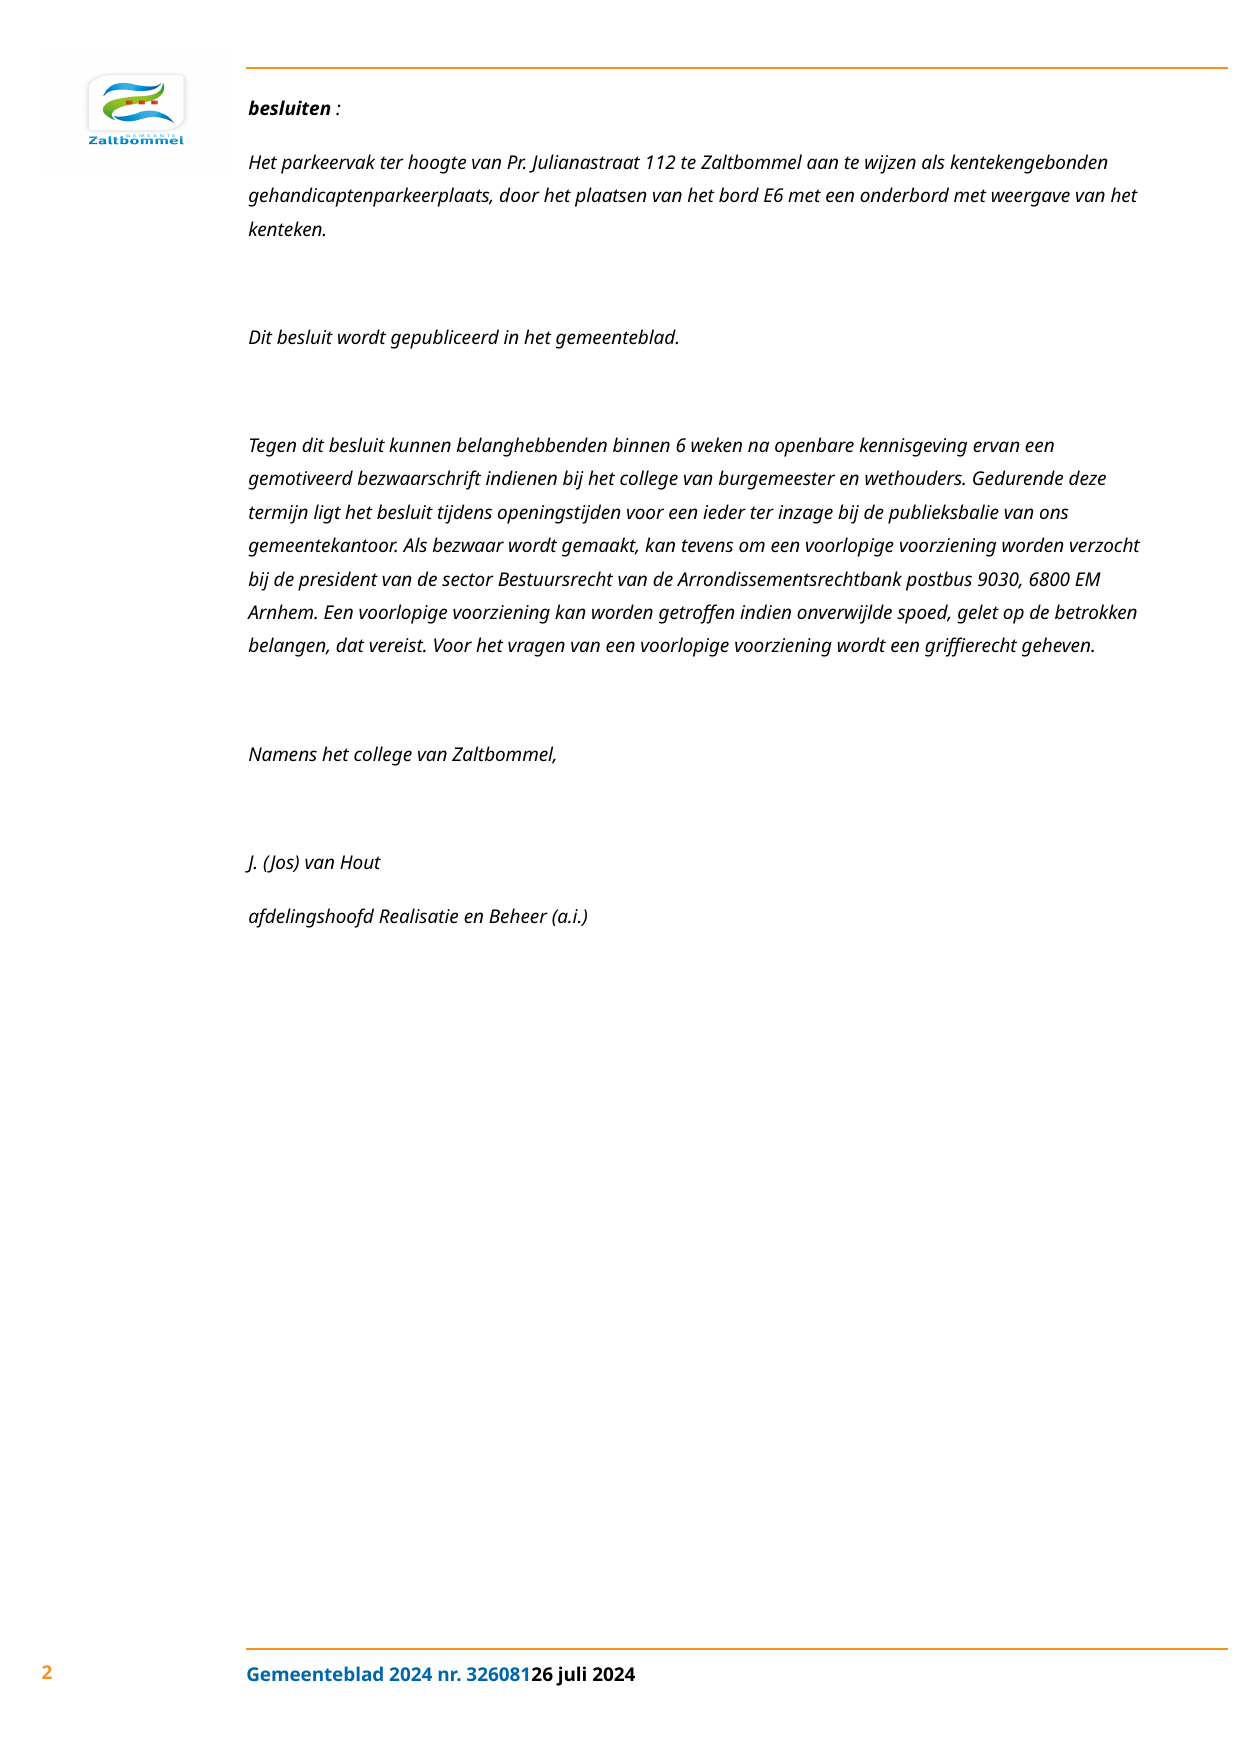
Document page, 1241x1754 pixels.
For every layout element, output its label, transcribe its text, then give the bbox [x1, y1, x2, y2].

text Tegen dit besluit kunnen belanghebbenden binnen 6 weken na openbare kennisgeving ervan een gemotiveerd bezwaarschrift indienen bij het college van burgemeester en wethouders. Gedurende deze termijn ligt het besluit tijdens openingstijden voor een ieder ter inzage bij de publieksbalie van ons gemeentekantoor. Als bezwaar wordt gemaakt, kan tevens om een voorlopige voorziening worden verzocht bij de president van de sector Bestuursrecht van de Arrondissementsrechtbank postbus 9030, 6800 EM Arnhem. Een voorlopige voorziening kan worden getroffen indien onverwijlde spoed, gelet op de betrokken belangen, dat vereist. Voor het vragen van een voorlopige voorziening wordt een griffierecht geheven. [248, 432, 1152, 658]
picture [41, 47, 231, 172]
text J. (Jos) van Hout [248, 849, 1152, 874]
text Het parkeervak ter hoogte van Pr. Julianastraat 112 te Zaltbommel aan te wijzen als kentekengebonden gehandicaptenparkeerplaats, door het plaatsen van het bord E6 met een onderbord met weergave van het kenteken. [248, 149, 1152, 241]
text Namens het college van Zaltbommel, [248, 741, 1152, 766]
text Dit besluit wordt gepubliceerd in het gemeenteblad. [248, 324, 1152, 349]
text afdelingshoofd Realisatie en Beheer (a.i.) [248, 903, 1152, 929]
text besluiten : [248, 95, 1152, 121]
